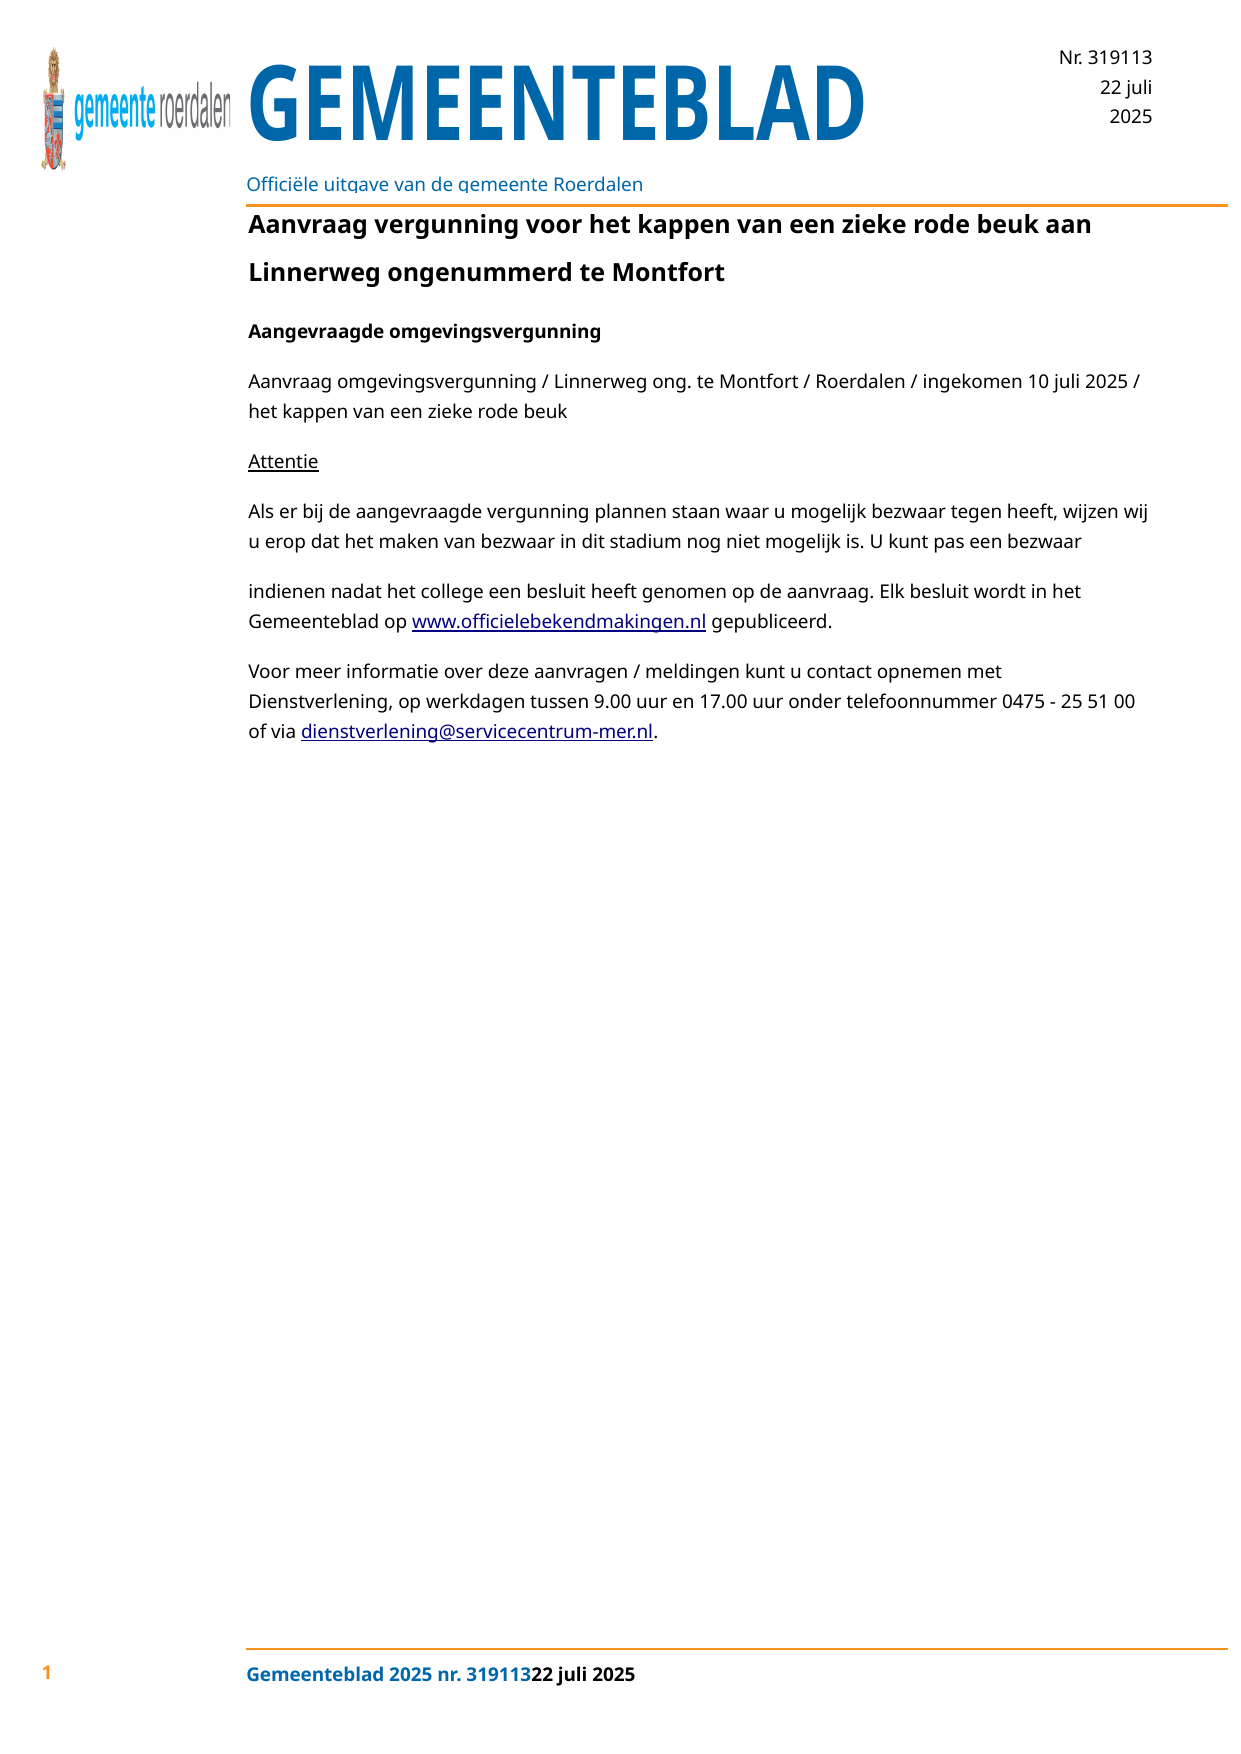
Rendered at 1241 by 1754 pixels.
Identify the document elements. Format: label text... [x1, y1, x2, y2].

text indienen nadat het college een besluit heeft genomen op de aanvraag. Elk besluit wordt in het Gemeenteblad op www.officielebekendmakingen.nl gepubliceerd. [248, 579, 1152, 634]
text Voor meer informatie over deze aanvragen / meldingen kunt u contact opnemen met Dienstverlening, op werkdagen tussen 9.00 uur en 17.00 uur onder telefoonnummer 0475 - 25 51 00 of via dienstverlening@servicecentrum-mer.nl. [248, 659, 1152, 744]
text Attentie [248, 448, 1152, 474]
picture [41, 47, 231, 172]
text Aanvraag vergunning voor het kappen van een zieke rode beuk aan Linnerweg ongenummerd te Montfort [248, 207, 1152, 288]
text Aangevraagde omgevingsvergunning [248, 318, 1152, 344]
text Aanvraag omgevingsvergunning / Linnerweg ong. te Montfort / Roerdalen / ingekomen 10 juli 2025 / het kappen van een zieke rode beuk [248, 368, 1152, 424]
text Als er bij de aangevraagde vergunning plannen staan waar u mogelijk bezwaar tegen heeft, wijzen wij u erop dat het maken van bezwaar in dit stadium nog niet mogelijk is. U kunt pas een bezwaar [248, 499, 1152, 554]
